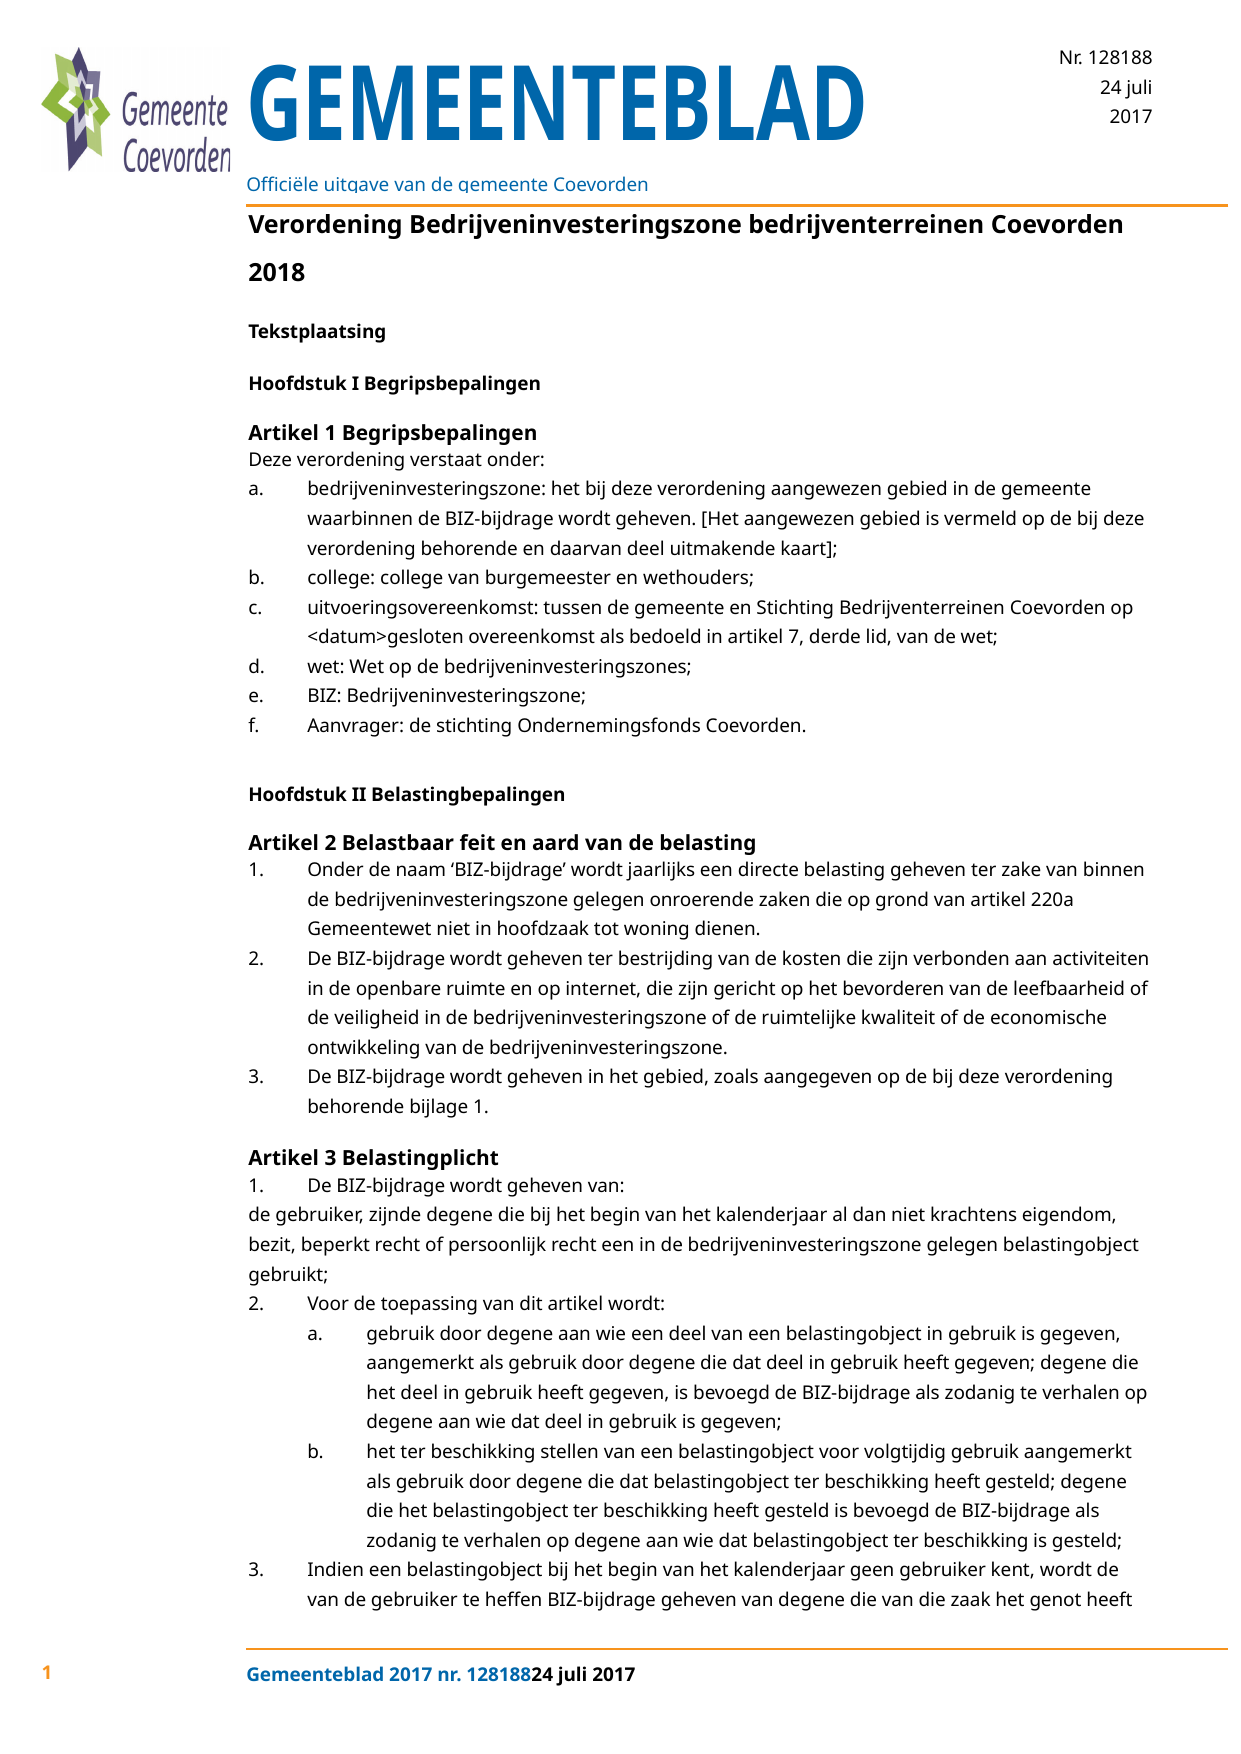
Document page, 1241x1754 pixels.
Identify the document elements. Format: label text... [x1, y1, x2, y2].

text Hoofdstuk II Belastingbepalingen [248, 779, 1152, 807]
text Deze verordening verstaat onder: [248, 446, 1152, 472]
text Verordening Bedrijveninvesteringszone bedrijventerreinen Coevorden 2018 [248, 207, 1152, 288]
list gebruik door degene aan wie een deel van een belastingobject in gebruik is gegeven, aangemerkt als gebruik door degene die dat deel in gebruik heeft gegeven; degene die het deel in gebruik heeft gegeven, is bevoegd de BIZ-bijdrage als zodanig te verhalen op degene aan wie dat deel in gebruik is gegeven; [307, 1320, 1152, 1434]
text Hoofdstuk I Begripsbepalingen [248, 368, 1152, 397]
list bedrijveninvesteringszone: het bij deze verordening aangewezen gebied in de gemeente waarbinnen de BIZ-bijdrage wordt geheven. [Het aangewezen gebied is vermeld op de bij deze verordening behorende en daarvan deel uitmakende kaart]; [248, 476, 1152, 561]
list BIZ: Bedrijveninvesteringszone; [248, 683, 1152, 708]
text Artikel 3 Belastingplicht [248, 1143, 1152, 1172]
list De BIZ-bijdrage wordt geheven van: [248, 1172, 1152, 1198]
text Tekstplaatsing [248, 318, 1152, 344]
list wet: Wet op de bedrijveninvesteringszones; [248, 653, 1152, 679]
text Artikel 1 Begripsbepalingen [248, 418, 1152, 446]
list De BIZ-bijdrage wordt geheven ter bestrijding van de kosten die zijn verbonden aan activiteiten in de openbare ruimte en op internet, die zijn gericht op het bevorderen van de leefbaarheid of de veiligheid in de bedrijveninvesteringszone of de ruimtelijke kwaliteit of de economische ontwikkeling van de bedrijveninvesteringszone. [248, 945, 1152, 1060]
list Indien een belastingobject bij het begin van het kalenderjaar geen gebruiker kent, wordt de van de gebruiker te heffen BIZ-bijdrage geheven van degene die van die zaak het genot heeft [248, 1557, 1152, 1612]
text Artikel 2 Belastbaar feit en aard van de belasting [248, 828, 1152, 856]
list Onder de naam ‘BIZ-bijdrage’ wordt jaarlijks een directe belasting geheven ter zake van binnen de bedrijveninvesteringszone gelegen onroerende zaken die op grond van artikel 220a Gemeentewet niet in hoofdzaak tot woning dienen. [248, 856, 1152, 941]
list Aanvrager: de stichting Ondernemingsfonds Coevorden. [248, 712, 1152, 738]
list De BIZ-bijdrage wordt geheven in het gebied, zoals aangegeven op de bij deze verordening behorende bijlage 1. [248, 1063, 1152, 1119]
list Voor de toepassing van dit artikel wordt: [248, 1290, 1152, 1316]
picture [41, 47, 231, 172]
list college: college van burgemeester en wethouders; [248, 564, 1152, 590]
text de gebruiker, zijnde degene die bij het begin van het kalenderjaar al dan niet krachtens eigendom, bezit, beperkt recht of persoonlijk recht een in de bedrijveninvesteringszone gelegen belastingobject gebruikt; [248, 1202, 1152, 1286]
list het ter beschikking stellen van een belastingobject voor volgtijdig gebruik aangemerkt als gebruik door degene die dat belastingobject ter beschikking heeft gesteld; degene die het belastingobject ter beschikking heeft gesteld is bevoegd de BIZ-bijdrage als zodanig te verhalen op degene aan wie dat belastingobject ter beschikking is gesteld; [307, 1438, 1152, 1553]
list uitvoeringsovereenkomst: tussen de gemeente en Stichting Bedrijventerreinen Coevorden op <datum>gesloten overeenkomst als bedoeld in artikel 7, derde lid, van de wet; [248, 594, 1152, 649]
